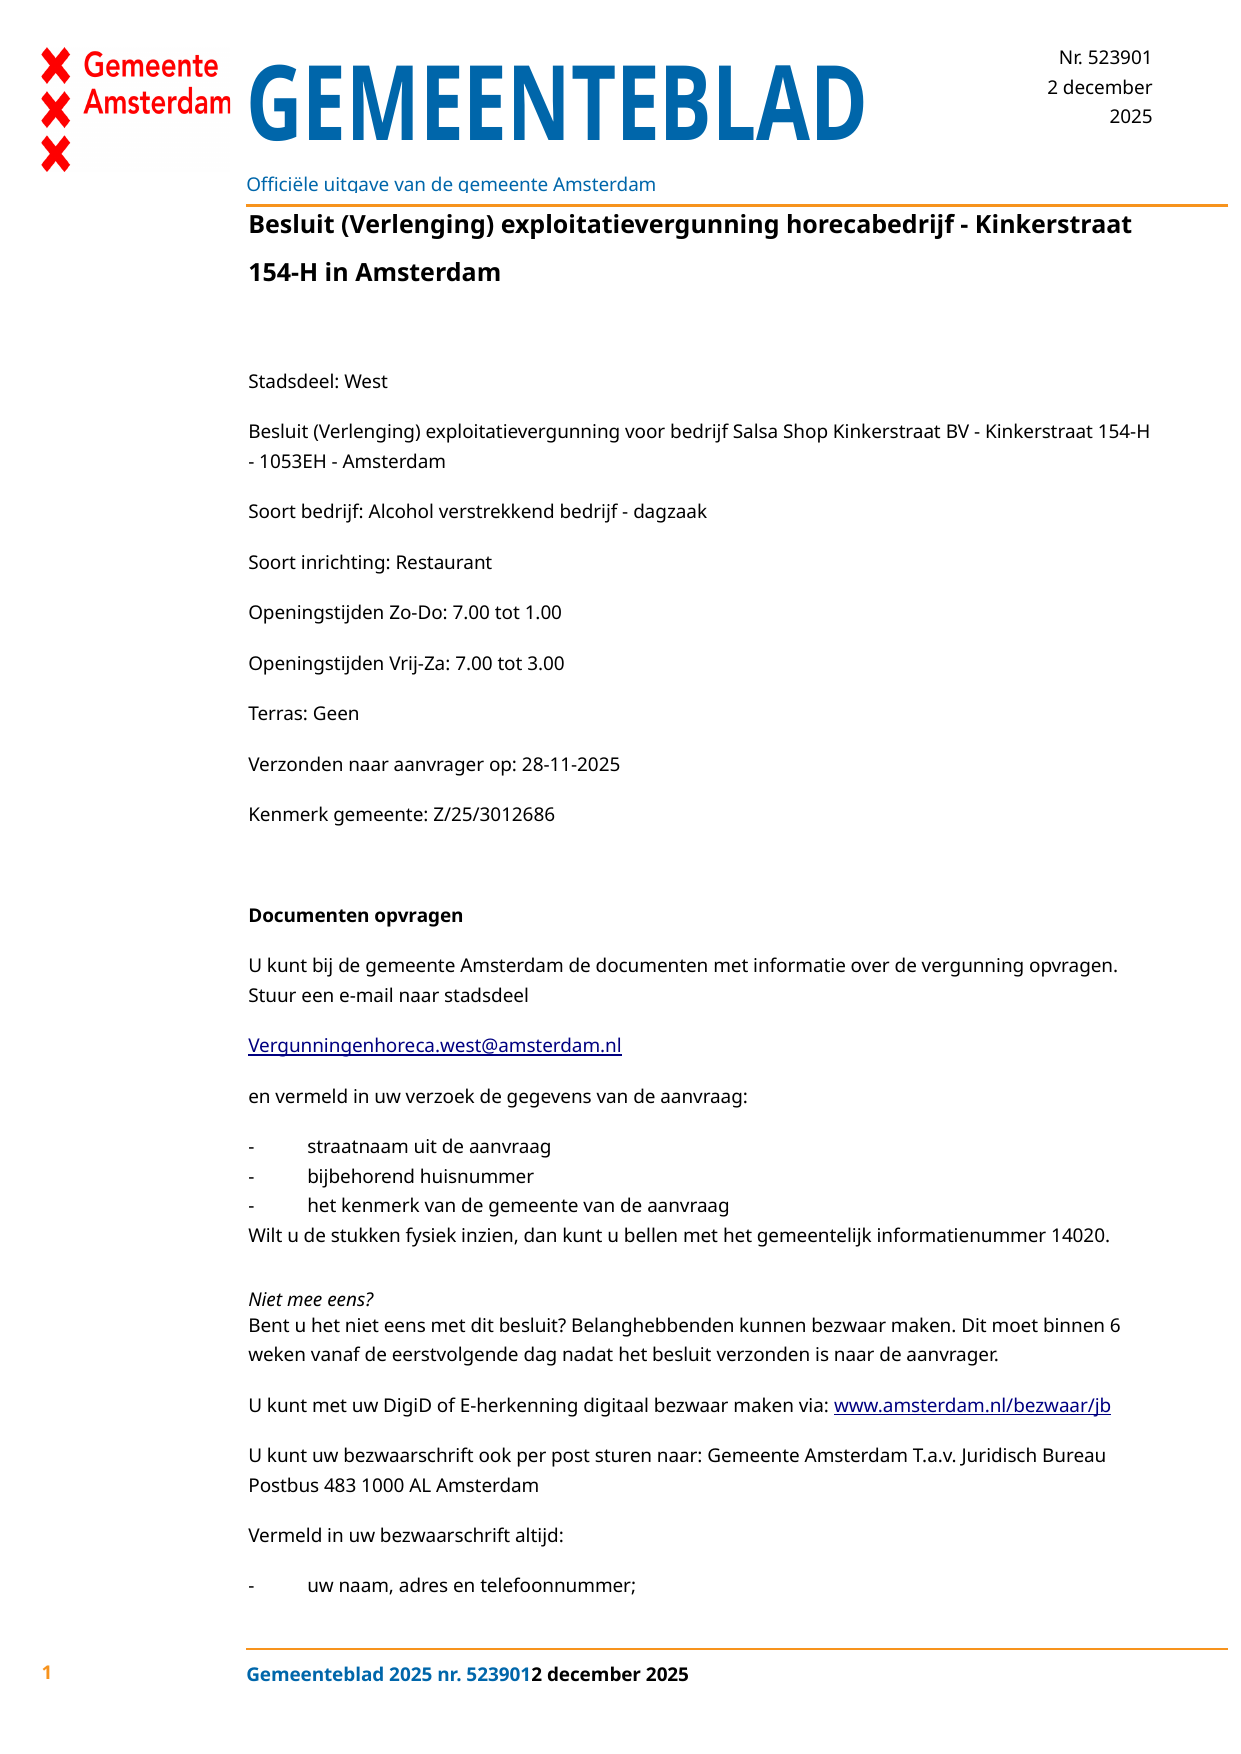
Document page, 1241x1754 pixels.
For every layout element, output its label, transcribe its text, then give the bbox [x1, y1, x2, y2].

list het kenmerk van de gemeente van de aanvraag [248, 1192, 1152, 1218]
text U kunt uw bezwaarschrift ook per post sturen naar: Gemeente Amsterdam T.a.v. Juridisch Bureau Postbus 483 1000 AL Amsterdam [248, 1442, 1152, 1497]
text U kunt bij de gemeente Amsterdam de documenten met informatie over de vergunning opvragen. Stuur een e-mail naar stadsdeel [248, 952, 1152, 1008]
text Vergunningenhoreca.west@amsterdam.nl [248, 1032, 1152, 1058]
text Besluit (Verlenging) exploitatievergunning horecabedrijf - Kinkerstraat 154-H in Amsterdam [248, 207, 1152, 288]
text Niet mee eens? [248, 1286, 1152, 1312]
text Openingstijden Vrij-Za: 7.00 tot 3.00 [248, 650, 1152, 676]
list straatnaam uit de aanvraag [248, 1133, 1152, 1159]
text Soort inrichting: Restaurant [248, 549, 1152, 575]
text Vermeld in uw bezwaarschrift altijd: [248, 1522, 1152, 1548]
text Soort bedrijf: Alcohol verstrekkend bedrijf - dagzaak [248, 499, 1152, 524]
text Kenmerk gemeente: Z/25/3012686 [248, 801, 1152, 827]
text Bent u het niet eens met dit besluit? Belanghebbenden kunnen bezwaar maken. Dit moet binnen 6 weken vanaf de eerstvolgende dag nadat het besluit verzonden is naar de aanvrager. [248, 1312, 1152, 1367]
text Documenten opvragen [248, 902, 1152, 928]
text Verzonden naar aanvrager op: 28-11-2025 [248, 751, 1152, 777]
text U kunt met uw DigiD of E-herkenning digitaal bezwaar maken via: www.amsterdam.nl/bezwaar/jb [248, 1392, 1152, 1417]
text Wilt u de stukken fysiek inzien, dan kunt u bellen met het gemeentelijk informatienummer 14020. [248, 1222, 1152, 1248]
text Besluit (Verlenging) exploitatievergunning voor bedrijf Salsa Shop Kinkerstraat BV - Kinkerstraat 154-H - 1053EH - Amsterdam [248, 419, 1152, 474]
picture [41, 47, 231, 172]
text Terras: Geen [248, 700, 1152, 726]
text Stadsdeel: West [248, 368, 1152, 394]
text Openingstijden Zo-Do: 7.00 tot 1.00 [248, 599, 1152, 625]
list uw naam, adres en telefoonnummer; [248, 1573, 1152, 1598]
text en vermeld in uw verzoek de gegevens van de aanvraag: [248, 1083, 1152, 1109]
list bijbehorend huisnummer [248, 1163, 1152, 1189]
